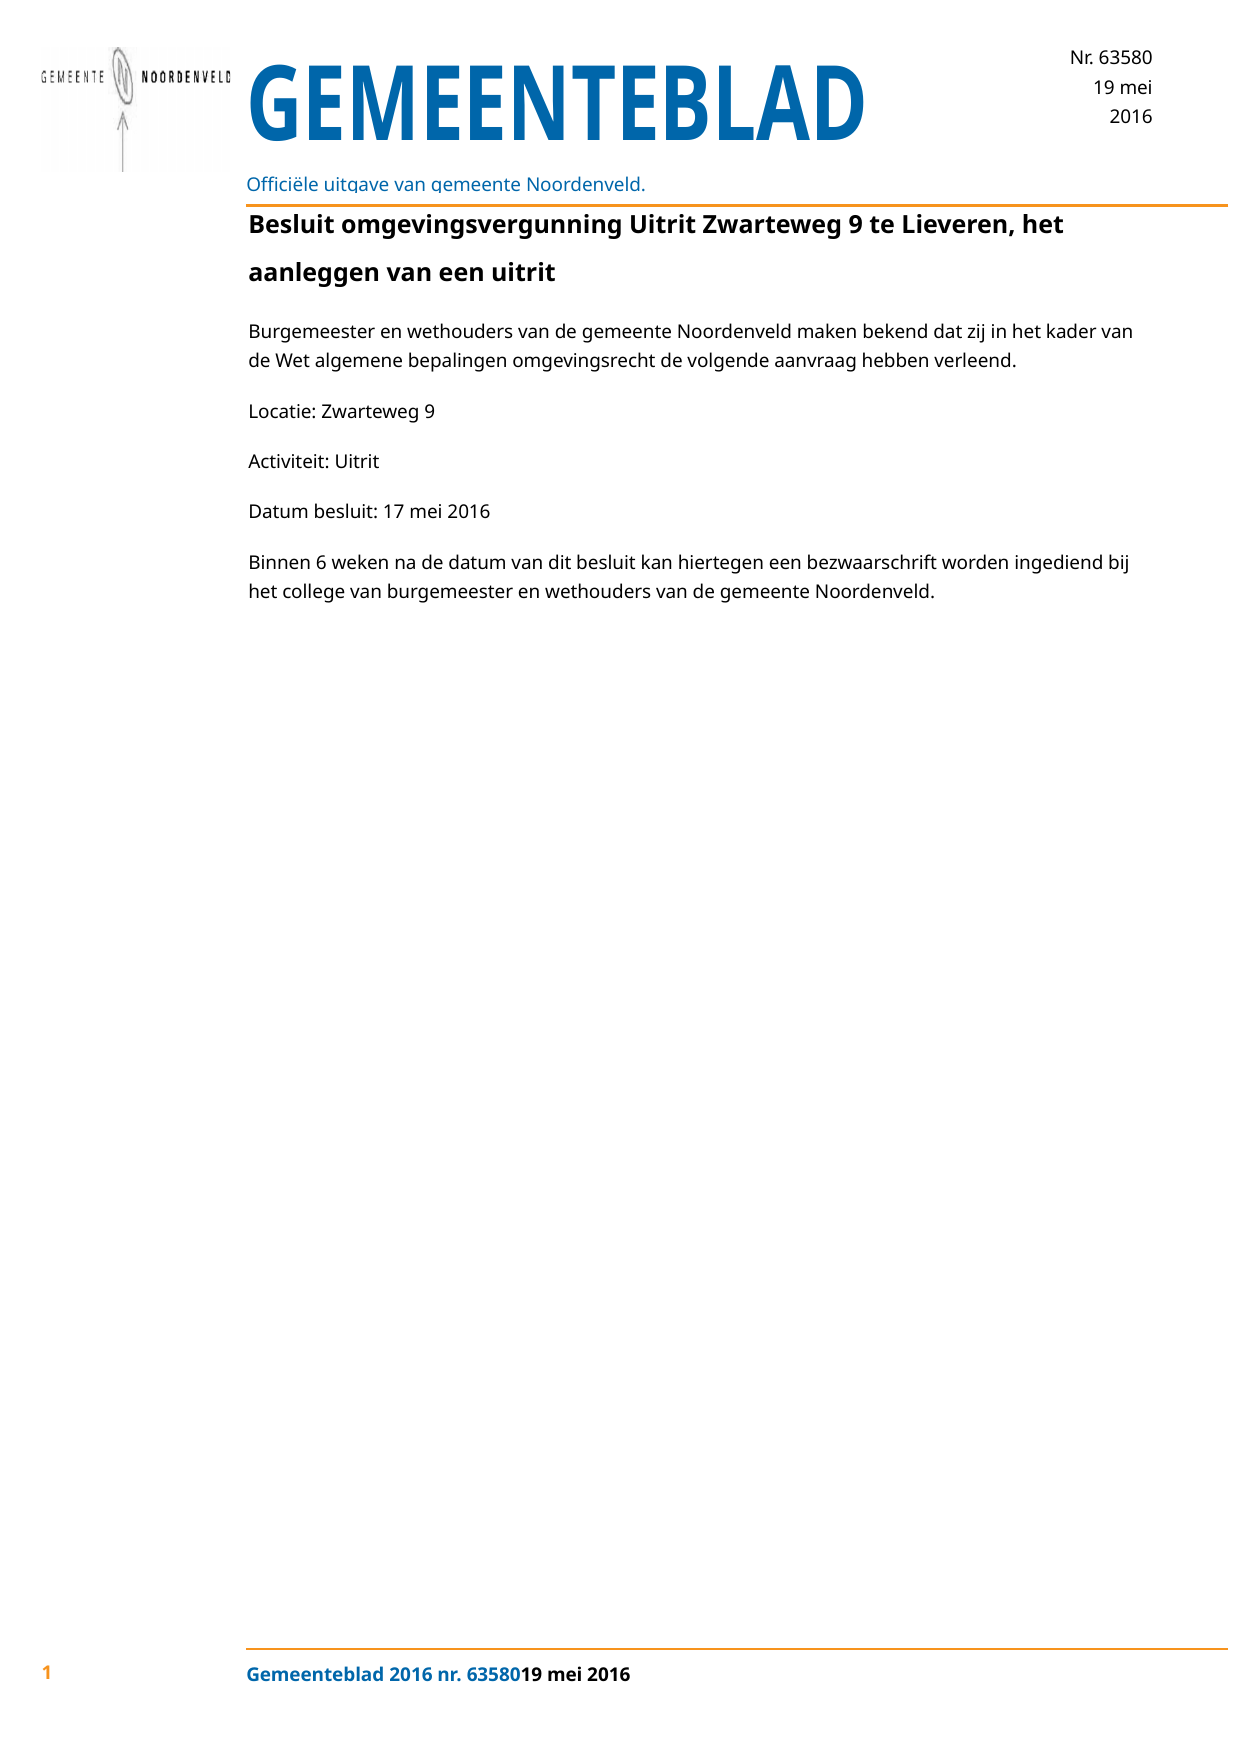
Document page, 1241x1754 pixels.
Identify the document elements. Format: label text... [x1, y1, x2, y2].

text Besluit omgevingsvergunning Uitrit Zwarteweg 9 te Lieveren, het aanleggen van een uitrit [248, 207, 1152, 288]
text Locatie: Zwarteweg 9 [248, 398, 1152, 424]
picture [41, 47, 231, 172]
text Activiteit: Uitrit [248, 448, 1152, 474]
text Burgemeester en wethouders van de gemeente Noordenveld maken bekend dat zij in het kader van de Wet algemene bepalingen omgevingsrecht de volgende aanvraag hebben verleend. [248, 318, 1152, 373]
text Datum besluit: 17 mei 2016 [248, 499, 1152, 524]
text Binnen 6 weken na de datum van dit besluit kan hiertegen een bezwaarschrift worden ingediend bij het college van burgemeester en wethouders van de gemeente Noordenveld. [248, 549, 1152, 604]
